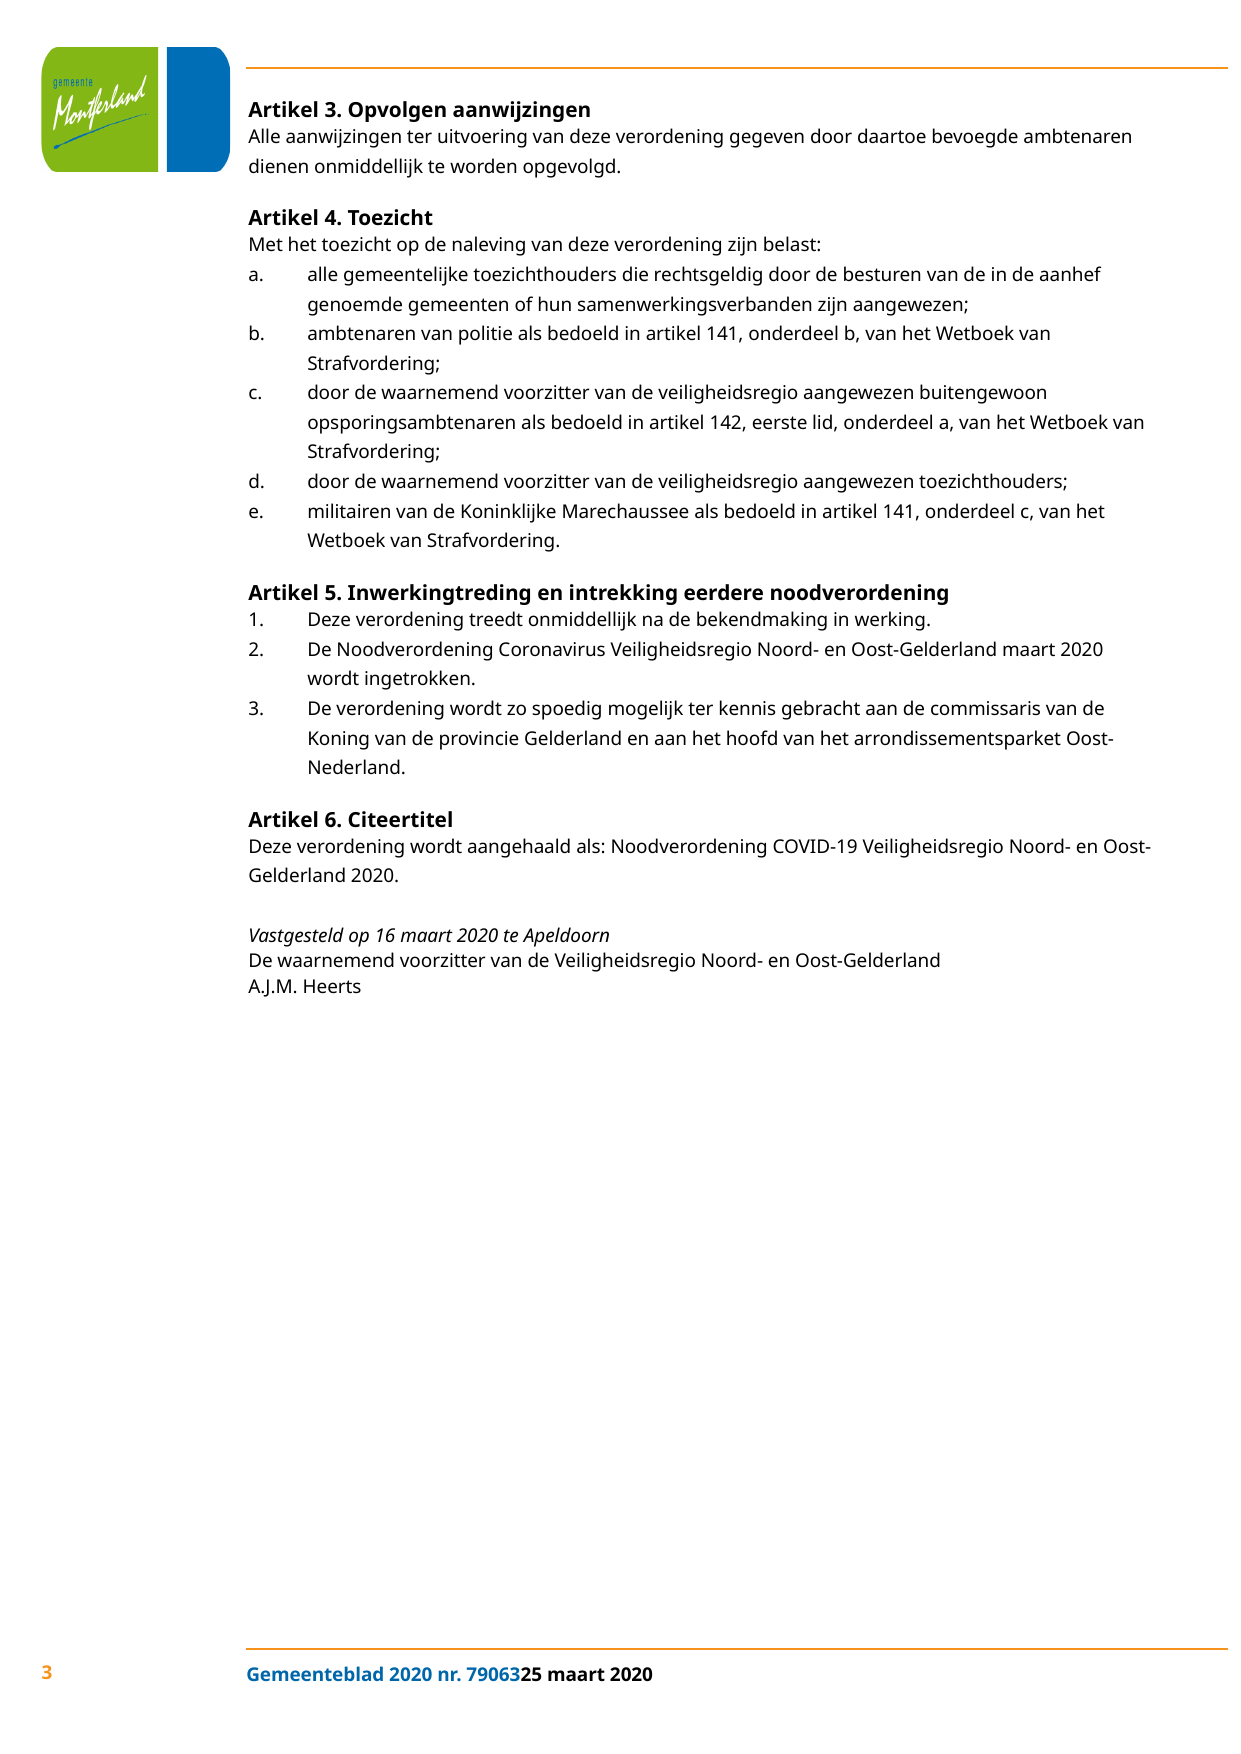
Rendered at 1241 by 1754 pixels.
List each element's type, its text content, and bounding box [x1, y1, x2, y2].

list door de waarnemend voorzitter van de veiligheidsregio aangewezen buitengewoon opsporingsambtenaren als bedoeld in artikel 142, eerste lid, onderdeel a, van het Wetboek van Strafvordering; [248, 379, 1152, 464]
text Artikel 6. Citeertitel [248, 805, 1152, 833]
text Artikel 5. Inwerkingtreding en intrekking eerdere noodverordening [248, 578, 1152, 606]
text Artikel 3. Opvolgen aanwijzingen [248, 95, 1152, 123]
text Deze verordening wordt aangehaald als: Noodverordening COVID-19 Veiligheidsregio Noord- en Oost-Gelderland 2020. [248, 833, 1152, 888]
list Deze verordening treedt onmiddellijk na de bekendmaking in werking. [248, 606, 1152, 632]
list door de waarnemend voorzitter van de veiligheidsregio aangewezen toezichthouders; [248, 468, 1152, 494]
picture [41, 47, 231, 172]
text A.J.M. Heerts [248, 973, 1152, 999]
list militairen van de Koninklijke Marechaussee als bedoeld in artikel 141, onderdeel c, van het Wetboek van Strafvordering. [248, 498, 1152, 553]
text Alle aanwijzingen ter uitvoering van deze verordening gegeven door daartoe bevoegde ambtenaren dienen onmiddellijk te worden opgevolgd. [248, 123, 1152, 178]
text Met het toezicht op de naleving van deze verordening zijn belast: [248, 232, 1152, 257]
list De verordening wordt zo spoedig mogelijk ter kennis gebracht aan de commissaris van de Koning van de provincie Gelderland en aan het hoofd van het arrondissementsparket Oost-Nederland. [248, 695, 1152, 780]
list ambtenaren van politie als bedoeld in artikel 141, onderdeel b, van het Wetboek van Strafvordering; [248, 320, 1152, 376]
text Artikel 4. Toezicht [248, 203, 1152, 232]
text Vastgesteld op 16 maart 2020 te Apeldoorn [248, 922, 1152, 948]
list De Noodverordening Coronavirus Veiligheidsregio Noord- en Oost-Gelderland maart 2020 wordt ingetrokken. [248, 636, 1152, 691]
text De waarnemend voorzitter van de Veiligheidsregio Noord- en Oost-Gelderland [248, 948, 1152, 973]
list alle gemeentelijke toezichthouders die rechtsgeldig door de besturen van de in de aanhef genoemde gemeenten of hun samenwerkingsverbanden zijn aangewezen; [248, 261, 1152, 317]
